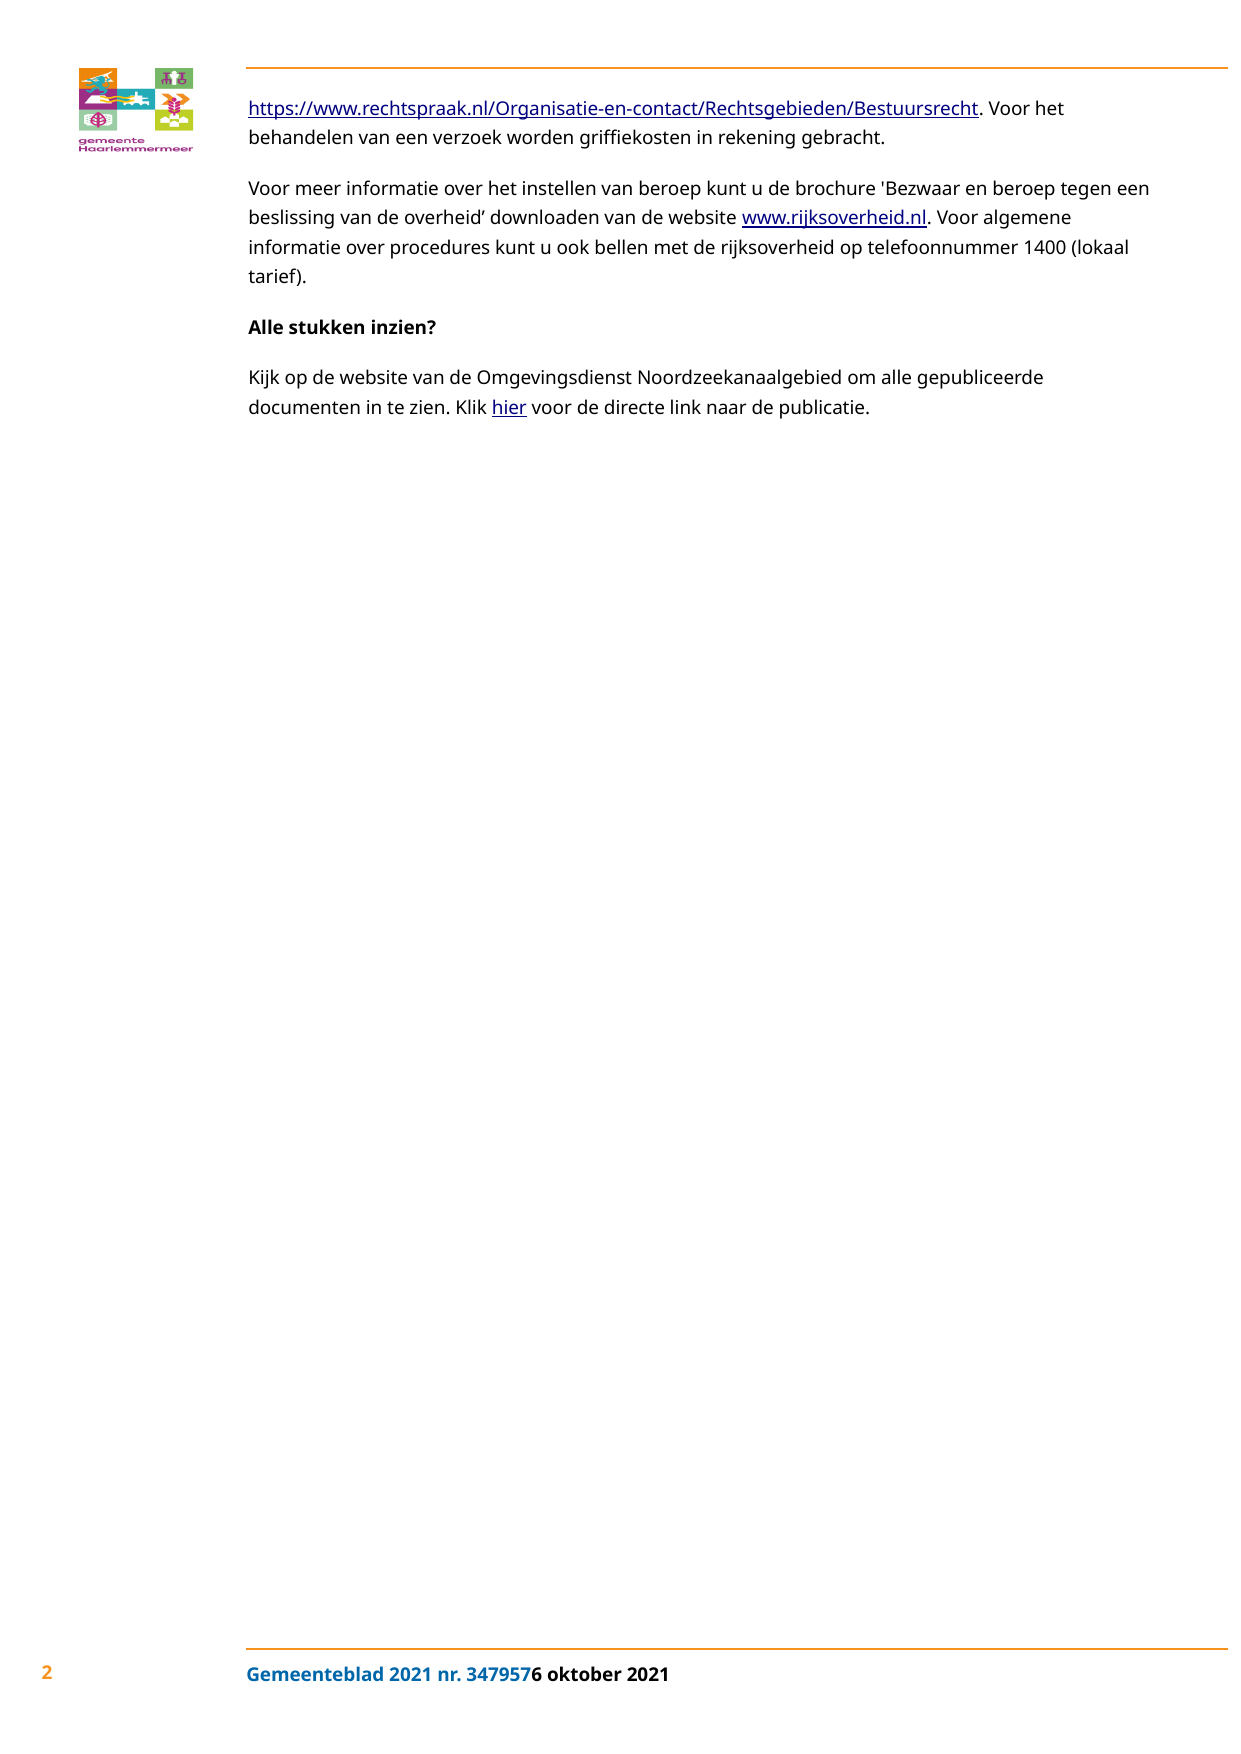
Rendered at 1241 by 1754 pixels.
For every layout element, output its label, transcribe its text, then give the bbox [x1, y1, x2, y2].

text Kijk op de website van de Omgevingsdienst Noordzeekanaalgebied om alle gepubliceerde documenten in te zien. Klik hier voor de directe link naar de publicatie. [248, 364, 1152, 420]
text Alle stukken inzien? [248, 314, 1152, 340]
text Voor meer informatie over het instellen van beroep kunt u de brochure 'Bezwaar en beroep tegen een beslissing van de overheid’ downloaden van de website www.rijksoverheid.nl. Voor algemene informatie over procedures kunt u ook bellen met de rijksoverheid op telefoonnummer 1400 (lokaal tarief). [248, 175, 1152, 289]
picture [41, 47, 231, 172]
text https://www.rechtspraak.nl/Organisatie-en-contact/Rechtsgebieden/Bestuursrecht. Voor het behandelen van een verzoek worden griffiekosten in rekening gebracht. [248, 95, 1152, 150]
